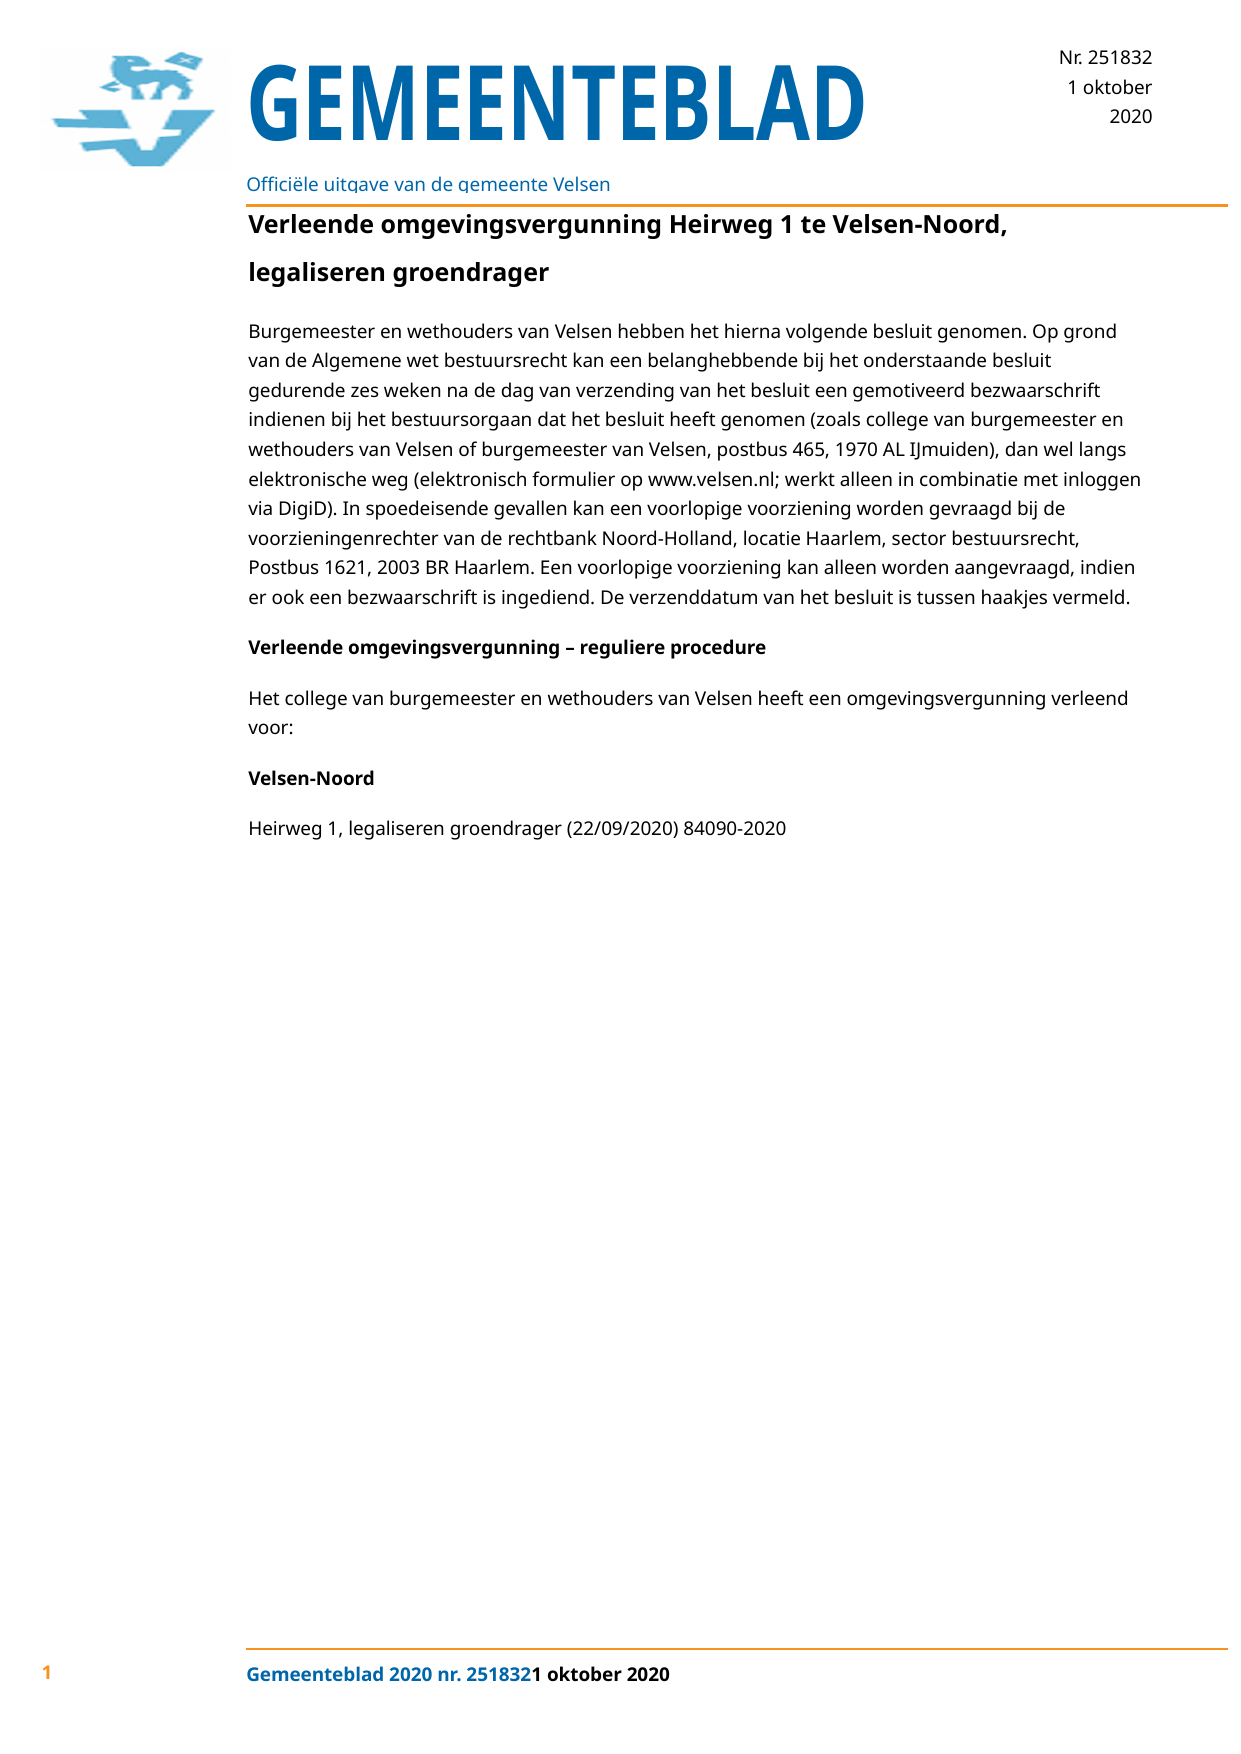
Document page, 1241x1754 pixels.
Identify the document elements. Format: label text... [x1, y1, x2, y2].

text Het college van burgemeester en wethouders van Velsen heeft een omgevingsvergunning verleend voor: [248, 685, 1152, 740]
text Velsen-Noord [248, 765, 1152, 791]
text Verleende omgevingsvergunning – reguliere procedure [248, 634, 1152, 660]
text Verleende omgevingsvergunning Heirweg 1 te Velsen-Noord, legaliseren groendrager [248, 207, 1152, 288]
text Heirweg 1, legaliseren groendrager (22/09/2020) 84090-2020 [248, 815, 1152, 841]
picture [41, 47, 231, 172]
text Burgemeester en wethouders van Velsen hebben het hierna volgende besluit genomen. Op grond van de Algemene wet bestuursrecht kan een belanghebbende bij het onderstaande besluit gedurende zes weken na de dag van verzending van het besluit een gemotiveerd bezwaarschrift indienen bij het bestuursorgaan dat het besluit heeft genomen (zoals college van burgemeester en wethouders van Velsen of burgemeester van Velsen, postbus 465, 1970 AL IJmuiden), dan wel langs elektronische weg (elektronisch formulier op www.velsen.nl; werkt alleen in combinatie met inloggen via DigiD). In spoedeisende gevallen kan een voorlopige voorziening worden gevraagd bij de voorzieningenrechter van de rechtbank Noord-Holland, locatie Haarlem, sector bestuursrecht, Postbus 1621, 2003 BR Haarlem. Een voorlopige voorziening kan alleen worden aangevraagd, indien er ook een bezwaarschrift is ingediend. De verzenddatum van het besluit is tussen haakjes vermeld. [248, 318, 1152, 610]
